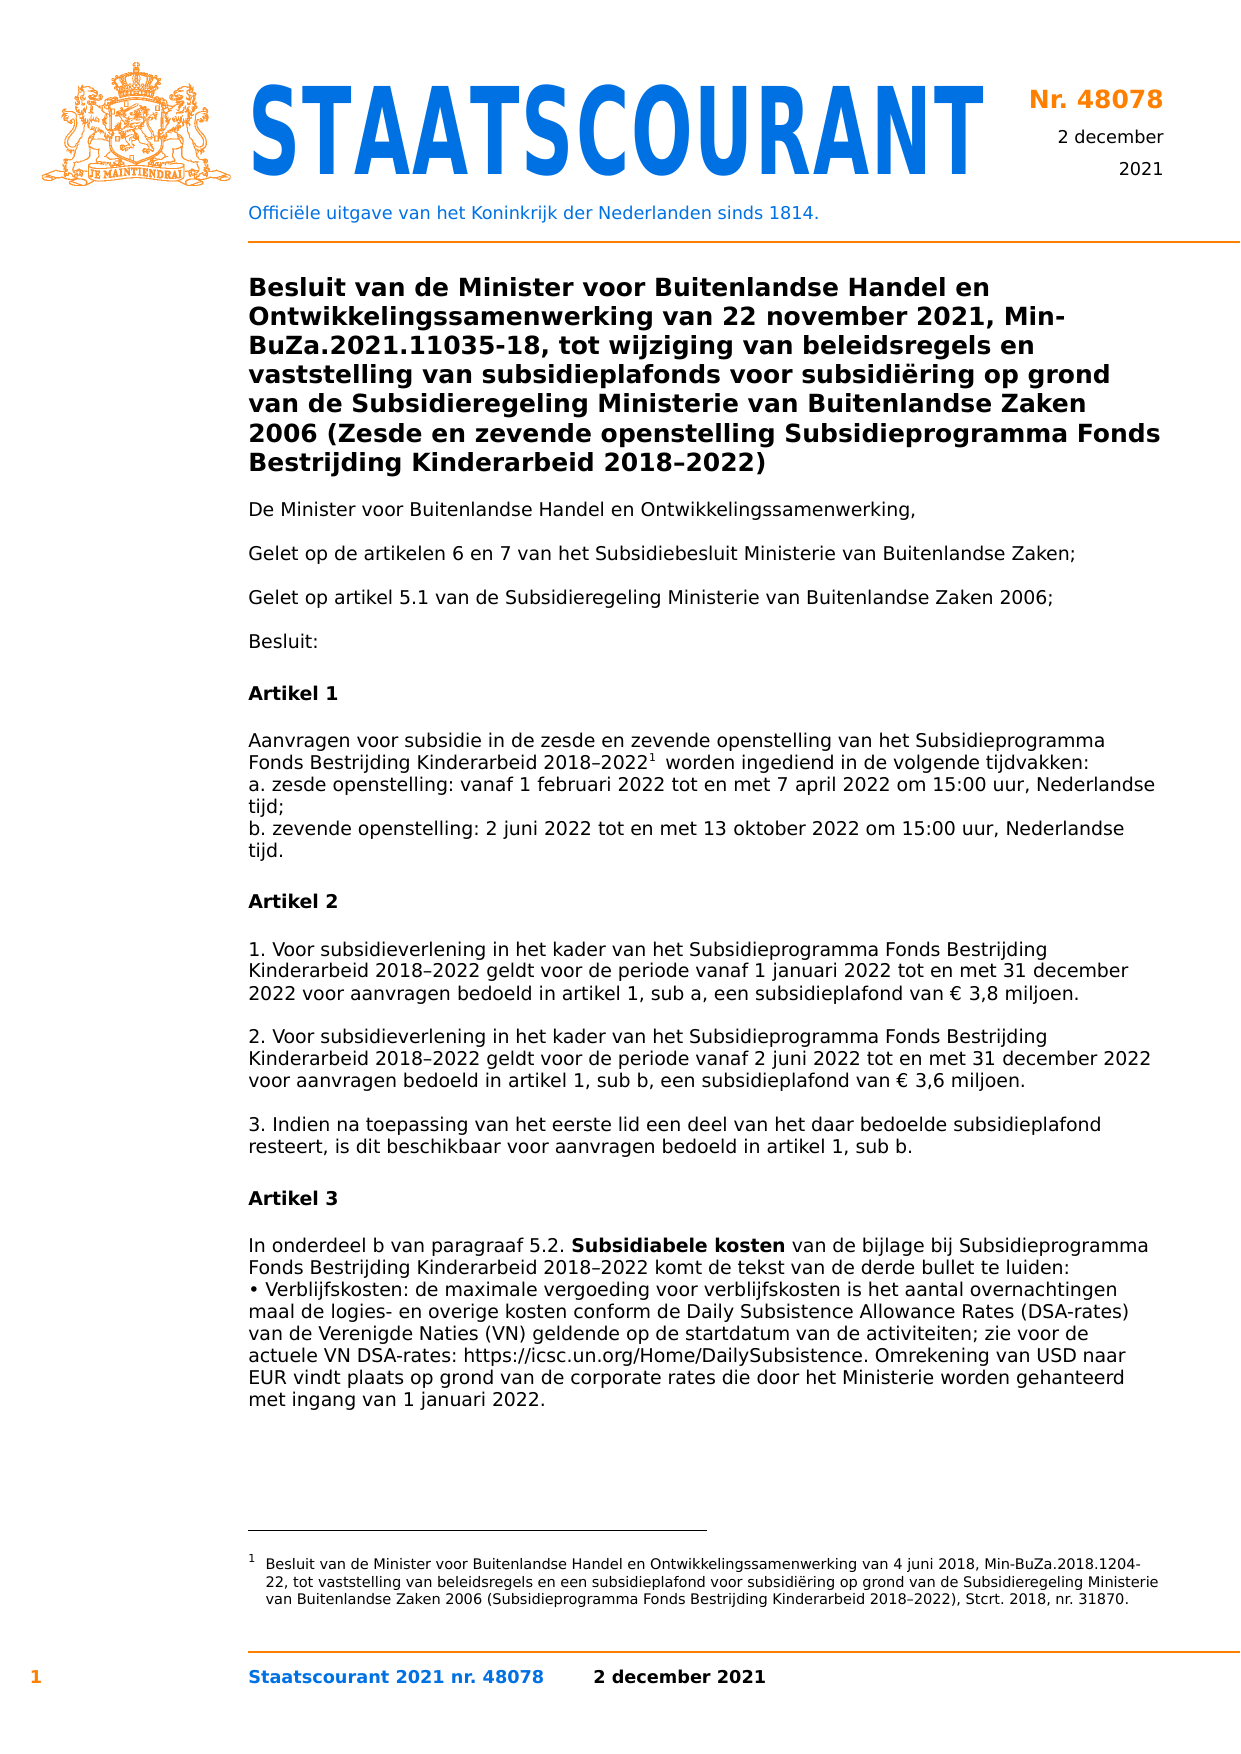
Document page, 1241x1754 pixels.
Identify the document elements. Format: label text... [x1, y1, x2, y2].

subtitle Artikel 2 [248, 891, 1163, 913]
subtitle Artikel 3 [248, 1188, 1163, 1210]
text b. zevende openstelling: 2 juni 2022 tot en met 13 oktober 2022 om 15:00 uur, Nederlandse tijd. [248, 817, 1163, 861]
subtitle Artikel 1 [248, 683, 1163, 704]
table_cell Officiële uitgave van het Koninkrijk der Nederlanden sinds 1814. [248, 203, 1240, 241]
table_header Nr. 48078 [998, 62, 1240, 121]
table_cell 2021 [998, 153, 1240, 203]
table_header STAATSCOURANT [248, 62, 998, 203]
text 2. Voor subsidieverlening in het kader van het Subsidieprogramma Fonds Bestrijding Kinderarbeid 2018–2022 geldt voor de periode vanaf 2 juni 2022 tot en met 31 december 2022 voor aanvragen bedoeld in artikel 1, sub b, een subsidieplafond van € 3,6 miljoen. [248, 1026, 1163, 1092]
subtitle Besluit van de Minister voor Buitenlandse Handel en Ontwikkelingssamenwerking van 22 november 2021, Min-BuZa.2021.11035-18, tot wijziging van beleidsregels en vaststelling van subsidieplafonds voor subsidiëring op grond van de Subsidieregeling Ministerie van Buitenlandse Zaken 2006 (Zesde en zevende openstelling Subsidieprogramma Fonds Bestrijding Kinderarbeid 2018–2022) [248, 273, 1163, 477]
text a. zesde openstelling: vanaf 1 februari 2022 tot en met 7 april 2022 om 15:00 uur, Nederlandse tijd; [248, 773, 1163, 817]
text Besluit van de Minister voor Buitenlandse Handel en Ontwikkelingssamenwerking van 4 juni 2018, Min-BuZa.2018.1204-22, tot vaststelling van beleidsregels en een subsidieplafond voor subsidiëring op grond van de Subsidieregeling Ministerie van Buitenlandse Zaken 2006 (Subsidieprogramma Fonds Bestrijding Kinderarbeid 2018–2022), Stcrt. 2018, nr. 31870. [248, 1552, 1163, 1608]
text Aanvragen voor subsidie in de zesde en zevende openstelling van het Subsidieprogramma Fonds Bestrijding Kinderarbeid 2018–2022 worden ingediend in de volgende tijdvakken: [248, 729, 1163, 773]
table_cell 2 december [998, 121, 1240, 153]
table_header [25, 62, 248, 241]
text Gelet op artikel 5.1 van de Subsidieregeling Ministerie van Buitenlandse Zaken 2006; [248, 587, 1163, 609]
text Gelet op de artikelen 6 en 7 van het Subsidiebesluit Ministerie van Buitenlandse Zaken; [248, 543, 1163, 565]
text De Minister voor Buitenlandse Handel en Ontwikkelingssamenwerking, [248, 499, 1163, 521]
text In onderdeel b van paragraaf 5.2. Subsidiabele kosten van de bijlage bij Subsidieprogramma Fonds Bestrijding Kinderarbeid 2018–2022 komt de tekst van de derde bullet te luiden: [248, 1235, 1163, 1279]
text Besluit: [248, 631, 1163, 653]
text 1. Voor subsidieverlening in het kader van het Subsidieprogramma Fonds Bestrijding Kinderarbeid 2018–2022 geldt voor de periode vanaf 1 januari 2022 tot en met 31 december 2022 voor aanvragen bedoeld in artikel 1, sub a, een subsidieplafond van € 3,8 miljoen. [248, 938, 1163, 1004]
text 3. Indien na toepassing van het eerste lid een deel van het daar bedoelde subsidieplafond resteert, is dit beschikbaar voor aanvragen bedoeld in artikel 1, sub b. [248, 1114, 1163, 1158]
picture [41, 62, 231, 186]
text • Verblijfskosten: de maximale vergoeding voor verblijfskosten is het aantal overnachtingen maal de logies- en overige kosten conform de Daily Subsistence Allowance Rates (DSA-rates) van de Verenigde Naties (VN) geldende op de startdatum van de activiteiten; zie voor de actuele VN DSA-rates: https://icsc.un.org/Home/DailySubsistence. Omrekening van USD naar EUR vindt plaats op grond van de corporate rates die door het Ministerie worden gehanteerd met ingang van 1 januari 2022. [248, 1279, 1163, 1411]
